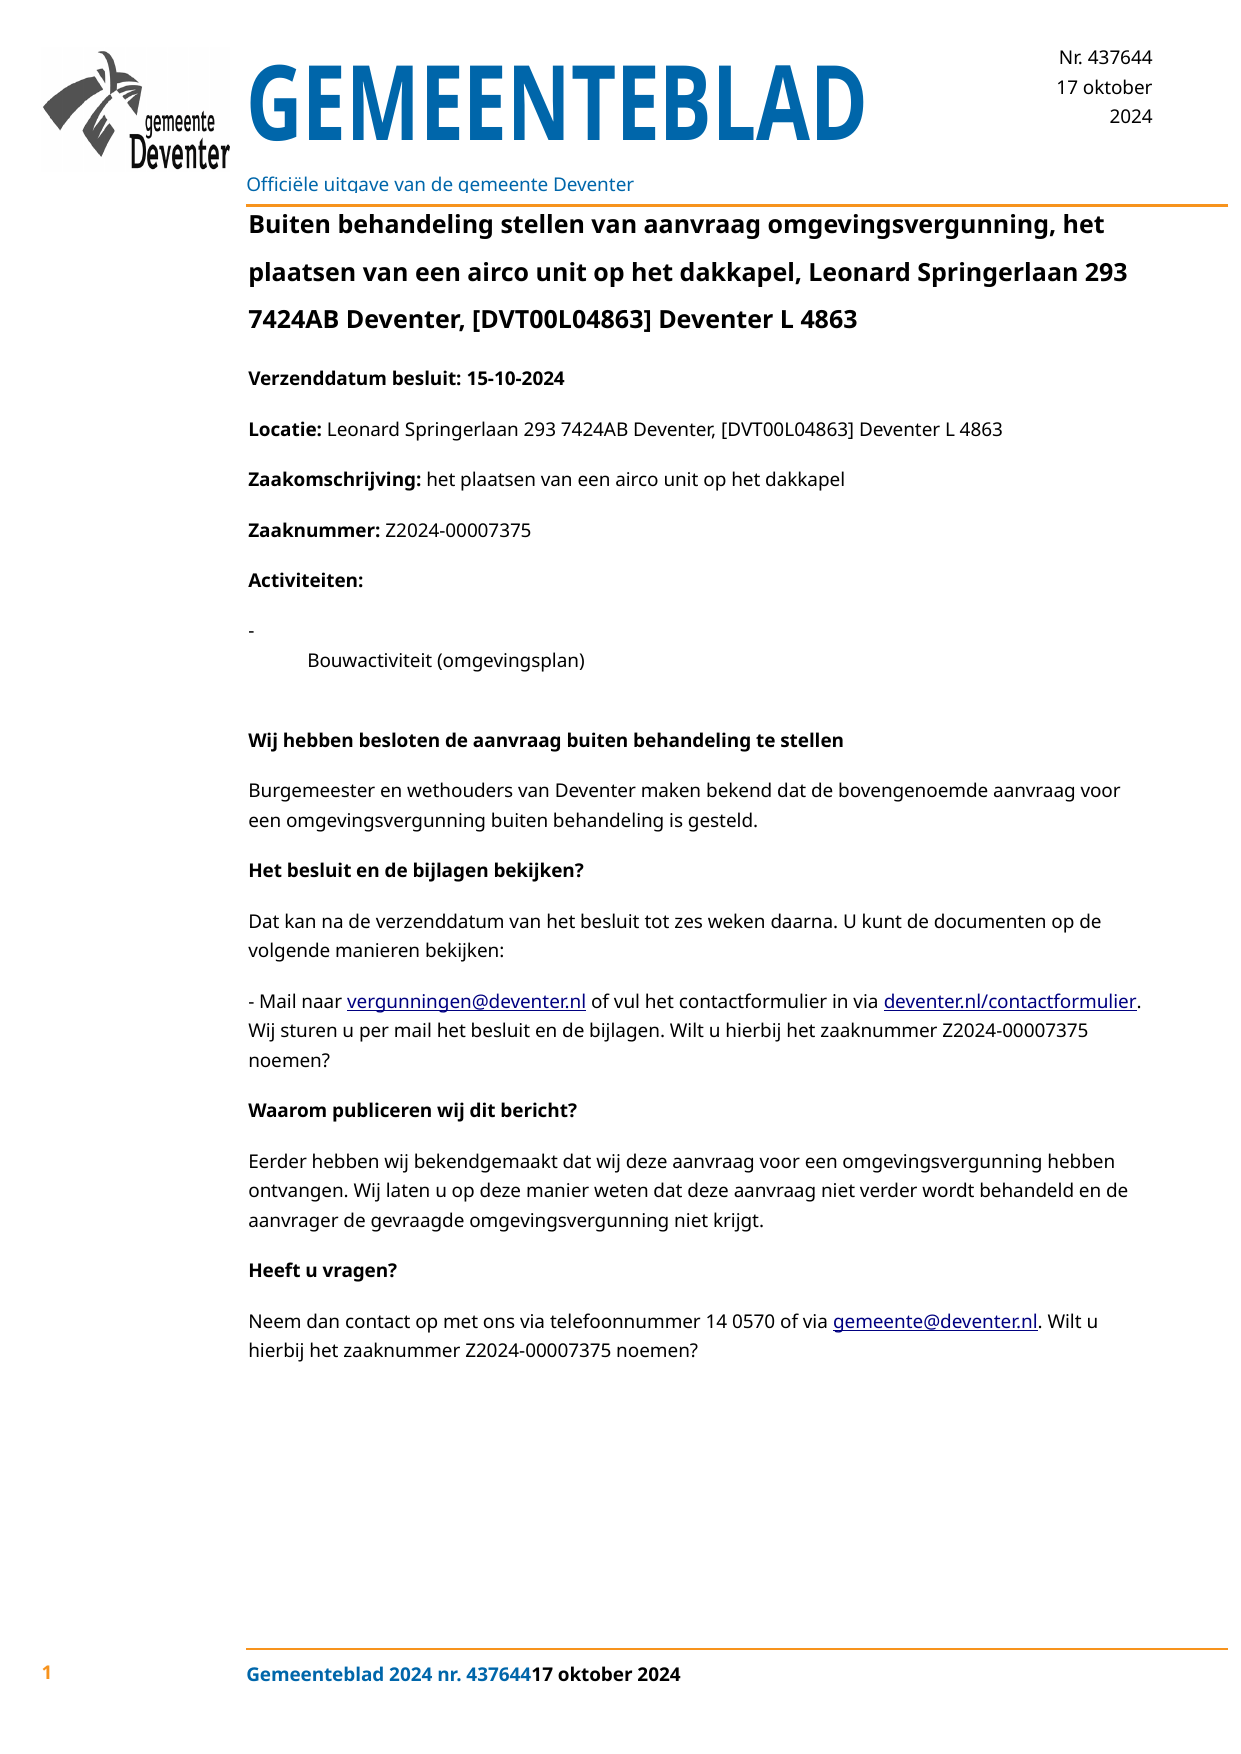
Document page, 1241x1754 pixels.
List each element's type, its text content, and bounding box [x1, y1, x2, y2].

list Bouwactiviteit (omgevingsplan) [248, 647, 1152, 673]
text Neem dan contact op met ons via telefoonnummer 14 0570 of via gemeente@deventer.nl. Wilt u hierbij het zaaknummer Z2024-00007375 noemen? [248, 1308, 1152, 1363]
text - Mail naar vergunningen@deventer.nl of vul het contactformulier in via deventer.nl/contactformulier. Wij sturen u per mail het besluit en de bijlagen. Wilt u hierbij het zaaknummer Z2024-00007375 noemen? [248, 988, 1152, 1073]
text Wij hebben besloten de aanvraag buiten behandeling te stellen [248, 727, 1152, 753]
text Buiten behandeling stellen van aanvraag omgevingsvergunning, het plaatsen van een airco unit op het dakkapel, Leonard Springerlaan 293 7424AB Deventer, [DVT00L04863] Deventer L 4863 [248, 207, 1152, 336]
text Waarom publiceren wij dit bericht? [248, 1098, 1152, 1123]
picture [41, 47, 231, 172]
text Zaaknummer: Z2024-00007375 [248, 517, 1152, 542]
text Activiteiten: [248, 567, 1152, 593]
text Verzenddatum besluit: 15-10-2024 [248, 366, 1152, 391]
text Burgemeester en wethouders van Deventer maken bekend dat de bovengenoemde aanvraag voor een omgevingsvergunning buiten behandeling is gesteld. [248, 778, 1152, 833]
text Zaakomschrijving: het plaatsen van een airco unit op het dakkapel [248, 466, 1152, 492]
text Het besluit en de bijlagen bekijken? [248, 858, 1152, 883]
text Heeft u vragen? [248, 1258, 1152, 1283]
text Eerder hebben wij bekendgemaakt dat wij deze aanvraag voor een omgevingsvergunning hebben ontvangen. Wij laten u op deze manier weten dat deze aanvraag niet verder wordt behandeld en de aanvrager de gevraagde omgevingsvergunning niet krijgt. [248, 1148, 1152, 1233]
text Locatie: Leonard Springerlaan 293 7424AB Deventer, [DVT00L04863] Deventer L 4863 [248, 416, 1152, 442]
text Dat kan na de verzenddatum van het besluit tot zes weken daarna. U kunt de documenten op de volgende manieren bekijken: [248, 908, 1152, 963]
